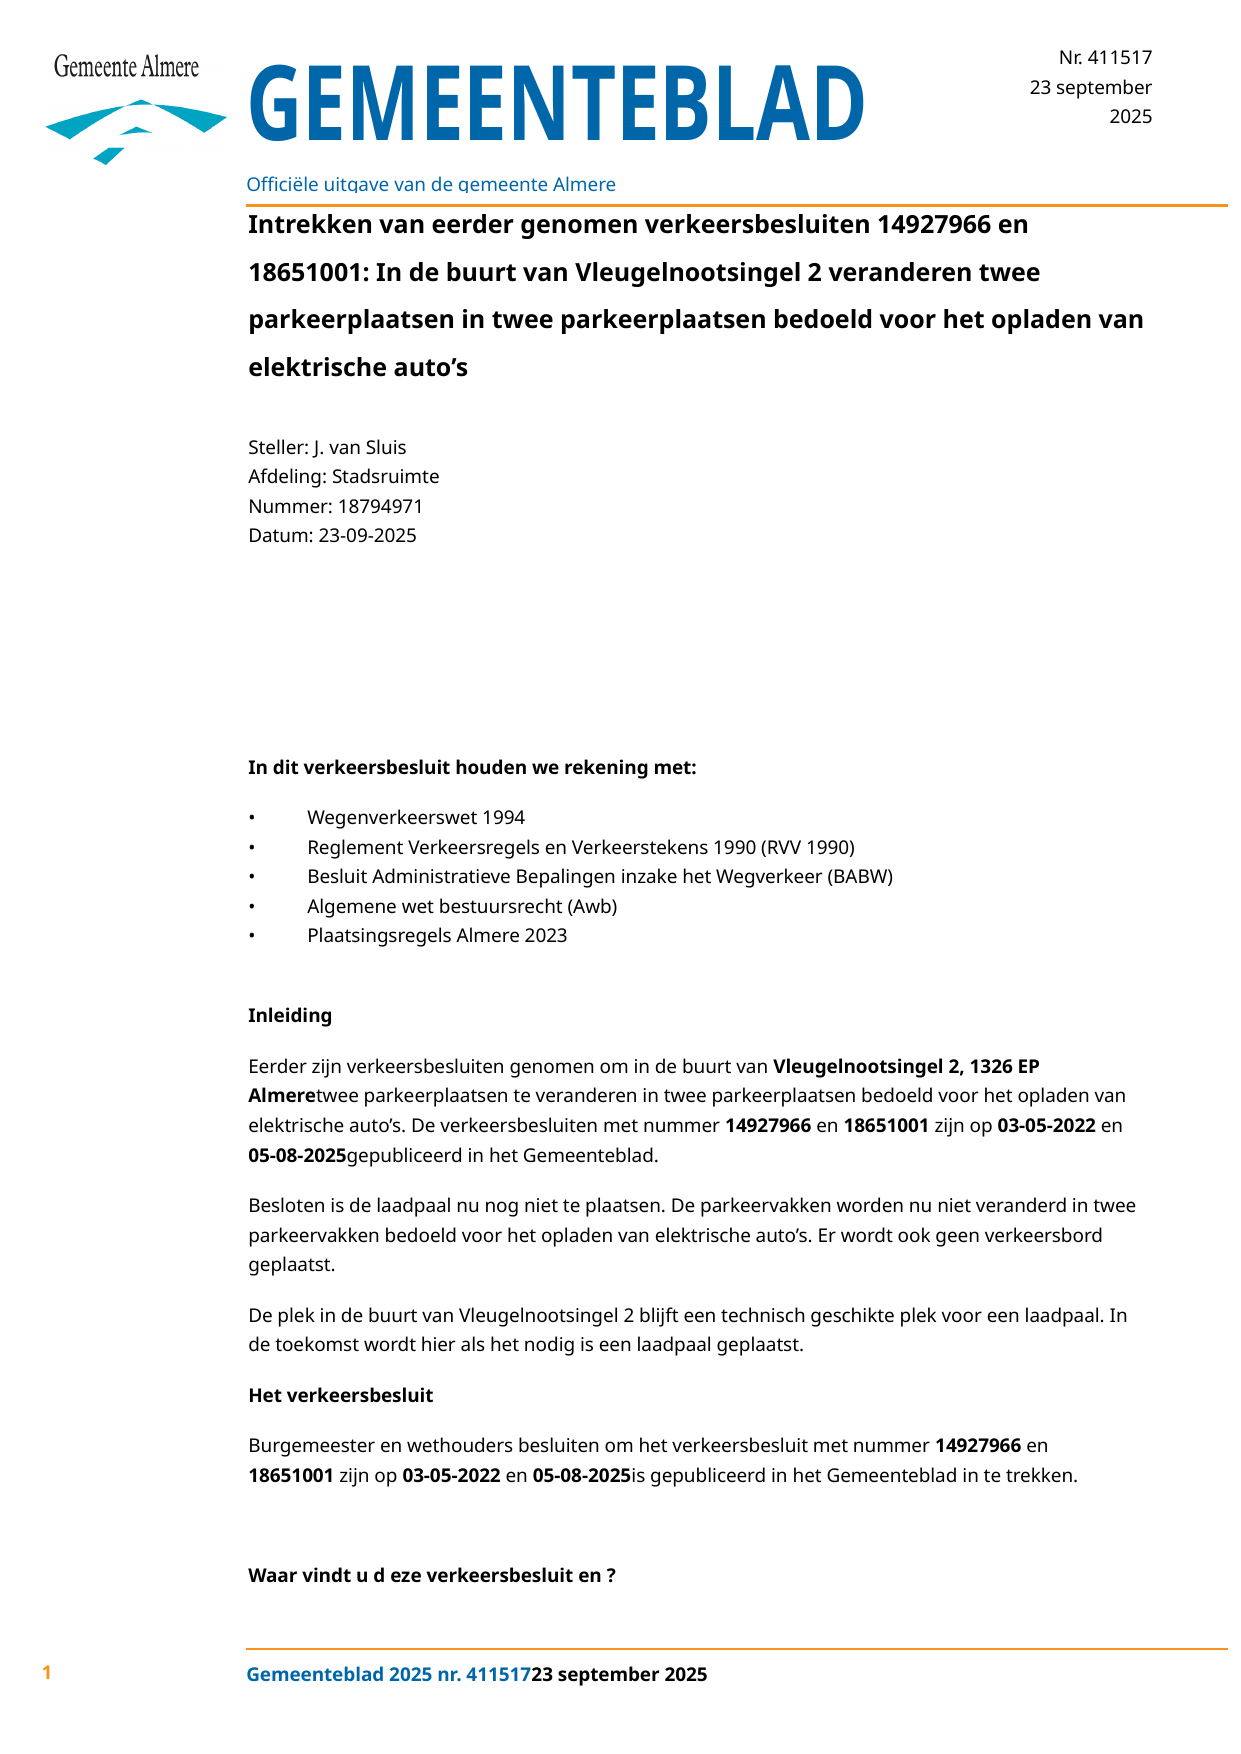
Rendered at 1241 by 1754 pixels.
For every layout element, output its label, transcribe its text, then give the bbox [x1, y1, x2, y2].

picture [41, 47, 231, 172]
text Datum: 23-09-2025 [248, 523, 1152, 548]
text Afdeling: Stadsruimte [248, 463, 1152, 489]
text Nummer: 18794971 [248, 493, 1152, 519]
list Reglement Verkeersregels en Verkeerstekens 1990 (RVV 1990) [248, 834, 1152, 859]
text Waar vindt u d eze verkeersbesluit en ? [248, 1563, 1152, 1588]
text Besloten is de laadpaal nu nog niet te plaatsen. De parkeervakken worden nu niet veranderd in twee parkeervakken bedoeld voor het opladen van elektrische auto’s. Er wordt ook geen verkeersbord geplaatst. [248, 1192, 1152, 1277]
text In dit verkeersbesluit houden we rekening met: [248, 754, 1152, 779]
text Steller: J. van Sluis [248, 434, 1152, 459]
list Algemene wet bestuursrecht (Awb) [248, 893, 1152, 919]
text Het verkeersbesluit [248, 1382, 1152, 1407]
text Burgemeester en wethouders besluiten om het verkeersbesluit met nummer 14927966 en 18651001 zijn op 03-05-2022 en 05-08-2025is gepubliceerd in het Gemeenteblad in te trekken. [248, 1432, 1152, 1487]
text Inleiding [248, 1003, 1152, 1028]
list Besluit Administratieve Bepalingen inzake het Wegverkeer (BABW) [248, 863, 1152, 889]
text De plek in de buurt van Vleugelnootsingel 2 blijft een technisch geschikte plek voor een laadpaal. In de toekomst wordt hier als het nodig is een laadpaal geplaatst. [248, 1302, 1152, 1357]
text Eerder zijn verkeersbesluiten genomen om in de buurt van Vleugelnootsingel 2, 1326 EP Almeretwee parkeerplaatsen te veranderen in twee parkeerplaatsen bedoeld voor het opladen van elektrische auto’s. De verkeersbesluiten met nummer 14927966 en 18651001 zijn op 03-05-2022 en 05-08-2025gepubliceerd in het Gemeenteblad. [248, 1053, 1152, 1167]
text Intrekken van eerder genomen verkeersbesluiten 14927966 en 18651001: In de buurt van Vleugelnootsingel 2 veranderen twee parkeerplaatsen in twee parkeerplaatsen bedoeld voor het opladen van elektrische auto’s [248, 207, 1152, 384]
list Plaatsingsregels Almere 2023 [248, 923, 1152, 948]
list Wegenverkeerswet 1994 [248, 804, 1152, 830]
